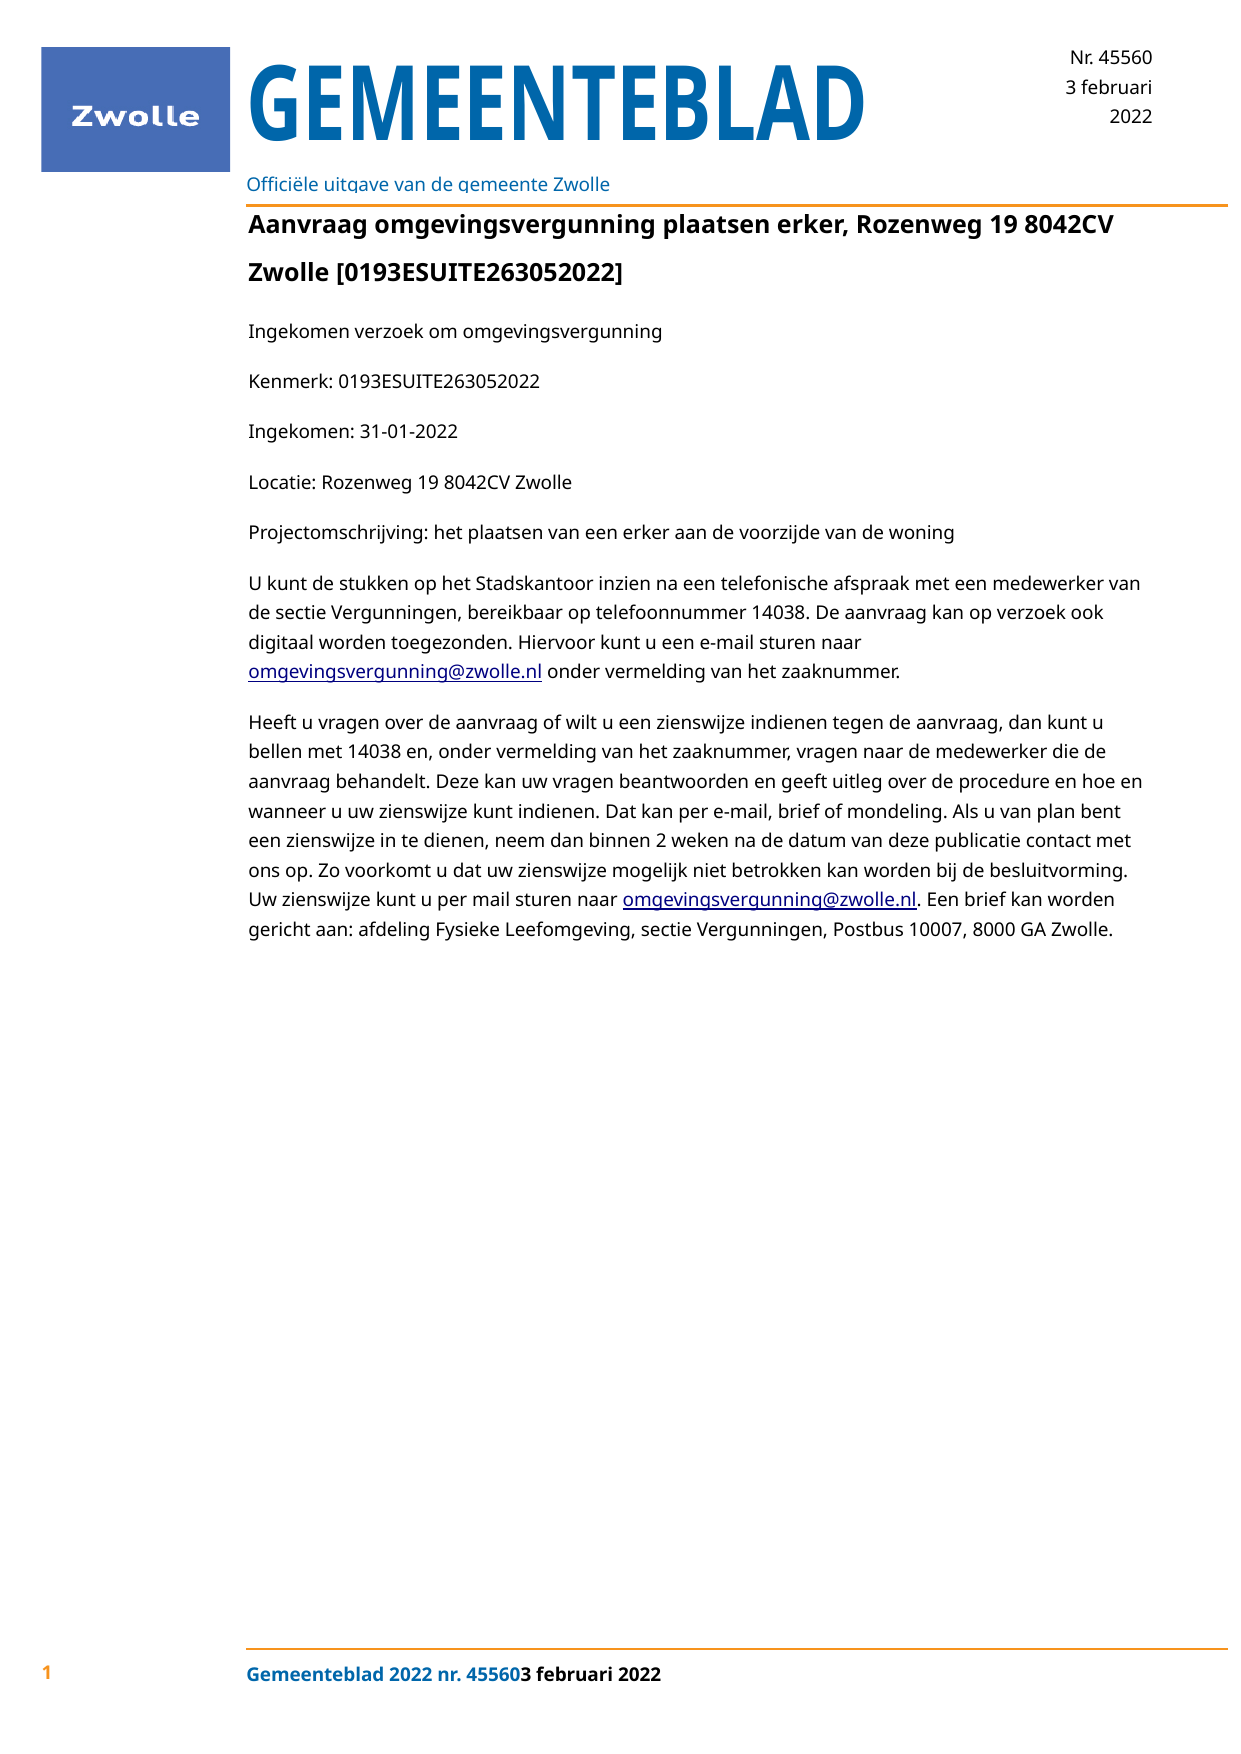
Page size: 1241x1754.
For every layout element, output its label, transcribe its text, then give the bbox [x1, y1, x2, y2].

text Kenmerk: 0193ESUITE263052022 [248, 368, 1152, 394]
text Heeft u vragen over de aanvraag of wilt u een zienswijze indienen tegen de aanvraag, dan kunt u bellen met 14038 en, onder vermelding van het zaaknummer, vragen naar de medewerker die de aanvraag behandelt. Deze kan uw vragen beantwoorden en geeft uitleg over de procedure en hoe en wanneer u uw zienswijze kunt indienen. Dat kan per e-mail, brief of mondeling. Als u van plan bent een zienswijze in te dienen, neem dan binnen 2 weken na de datum van deze publicatie contact met ons op. Zo voorkomt u dat uw zienswijze mogelijk niet betrokken kan worden bij de besluitvorming. Uw zienswijze kunt u per mail sturen naar omgevingsvergunning@zwolle.nl. Een brief kan worden gericht aan: afdeling Fysieke Leefomgeving, sectie Vergunningen, Postbus 10007, 8000 GA Zwolle. [248, 709, 1152, 942]
text U kunt de stukken op het Stadskantoor inzien na een telefonische afspraak met een medewerker van de sectie Vergunningen, bereikbaar op telefoonnummer 14038. De aanvraag kan op verzoek ook digitaal worden toegezonden. Hiervoor kunt u een e-mail sturen naar omgevingsvergunning@zwolle.nl onder vermelding van het zaaknummer. [248, 570, 1152, 684]
text Ingekomen: 31-01-2022 [248, 419, 1152, 444]
text Aanvraag omgevingsvergunning plaatsen erker, Rozenweg 19 8042CV Zwolle [0193ESUITE263052022] [248, 207, 1152, 288]
text Projectomschrijving: het plaatsen van een erker aan de voorzijde van de woning [248, 519, 1152, 545]
picture [41, 47, 231, 172]
text Ingekomen verzoek om omgevingsvergunning [248, 318, 1152, 344]
text Locatie: Rozenweg 19 8042CV Zwolle [248, 469, 1152, 495]
